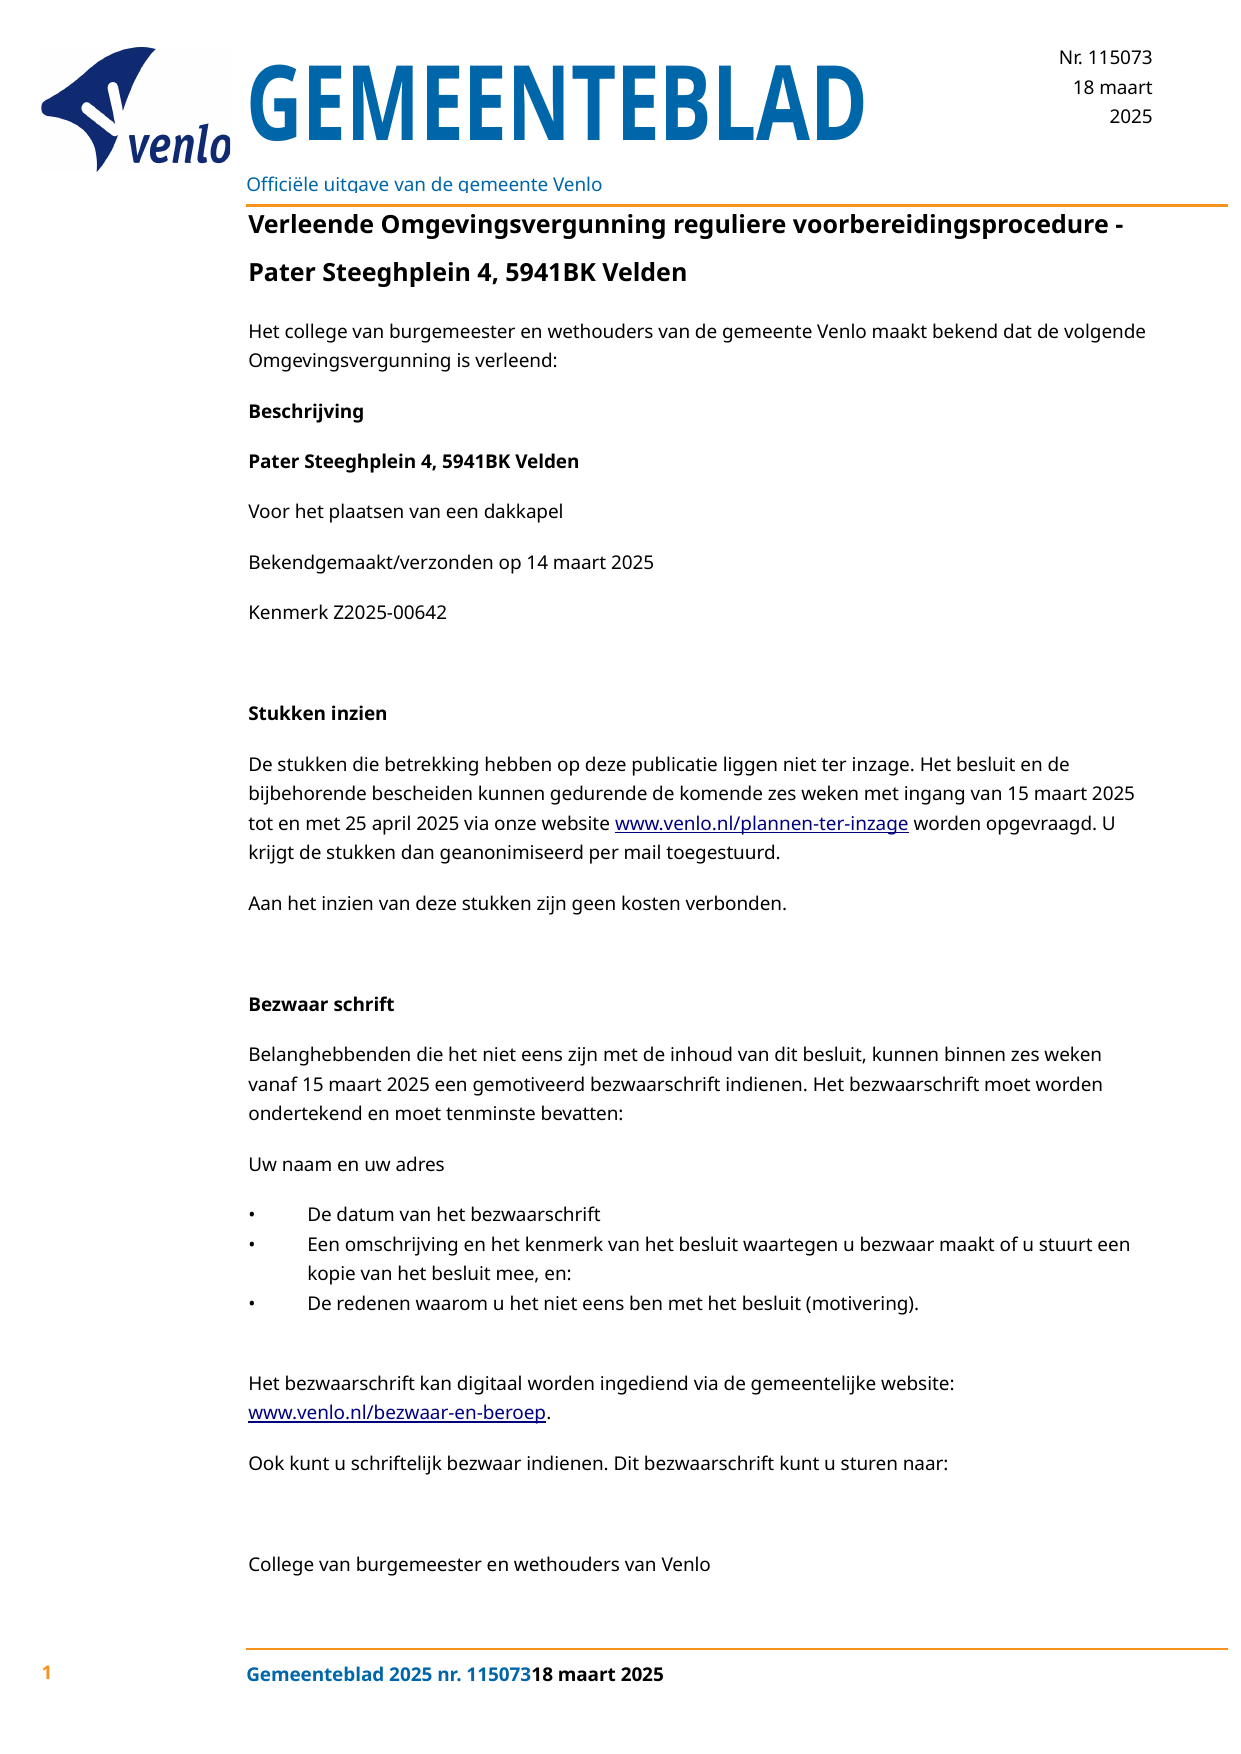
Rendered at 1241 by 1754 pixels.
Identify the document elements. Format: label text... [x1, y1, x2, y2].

text De stukken die betrekking hebben op deze publicatie liggen niet ter inzage. Het besluit en de bijbehorende bescheiden kunnen gedurende de komende zes weken met ingang van 15 maart 2025 tot en met 25 april 2025 via onze website www.venlo.nl/plannen-ter-inzage worden opgevraagd. U krijgt de stukken dan geanonimiseerd per mail toegestuurd. [248, 751, 1152, 865]
text Belanghebbenden die het niet eens zijn met de inhoud van dit besluit, kunnen binnen zes weken vanaf 15 maart 2025 een gemotiveerd bezwaarschrift indienen. Het bezwaarschrift moet worden ondertekend en moet tenminste bevatten: [248, 1041, 1152, 1126]
text Verleende Omgevingsvergunning reguliere voorbereidingsprocedure - Pater Steeghplein 4, 5941BK Velden [248, 207, 1152, 288]
text Voor het plaatsen van een dakkapel [248, 499, 1152, 524]
text Pater Steeghplein 4, 5941BK Velden [248, 448, 1152, 474]
text Ook kunt u schriftelijk bezwaar indienen. Dit bezwaarschrift kunt u sturen naar: [248, 1450, 1152, 1476]
text Aan het inzien van deze stukken zijn geen kosten verbonden. [248, 890, 1152, 916]
text Stukken inzien [248, 700, 1152, 726]
text Uw naam en uw adres [248, 1151, 1152, 1177]
list Een omschrijving en het kenmerk van het besluit waartegen u bezwaar maakt of u stuurt een kopie van het besluit mee, en: [248, 1231, 1152, 1286]
picture [41, 47, 231, 172]
text College van burgemeester en wethouders van Venlo [248, 1551, 1152, 1577]
text Bekendgemaakt/verzonden op 14 maart 2025 [248, 549, 1152, 575]
list De datum van het bezwaarschrift [248, 1201, 1152, 1227]
text Beschrijving [248, 398, 1152, 424]
text Het bezwaarschrift kan digitaal worden ingediend via de gemeentelijke website: www.venlo.nl/bezwaar-en-beroep. [248, 1370, 1152, 1425]
list De redenen waarom u het niet eens ben met het besluit (motivering). [248, 1290, 1152, 1316]
text Het college van burgemeester en wethouders van de gemeente Venlo maakt bekend dat de volgende Omgevingsvergunning is verleend: [248, 318, 1152, 373]
text Kenmerk Z2025-00642 [248, 599, 1152, 625]
text Bezwaar schrift [248, 991, 1152, 1017]
